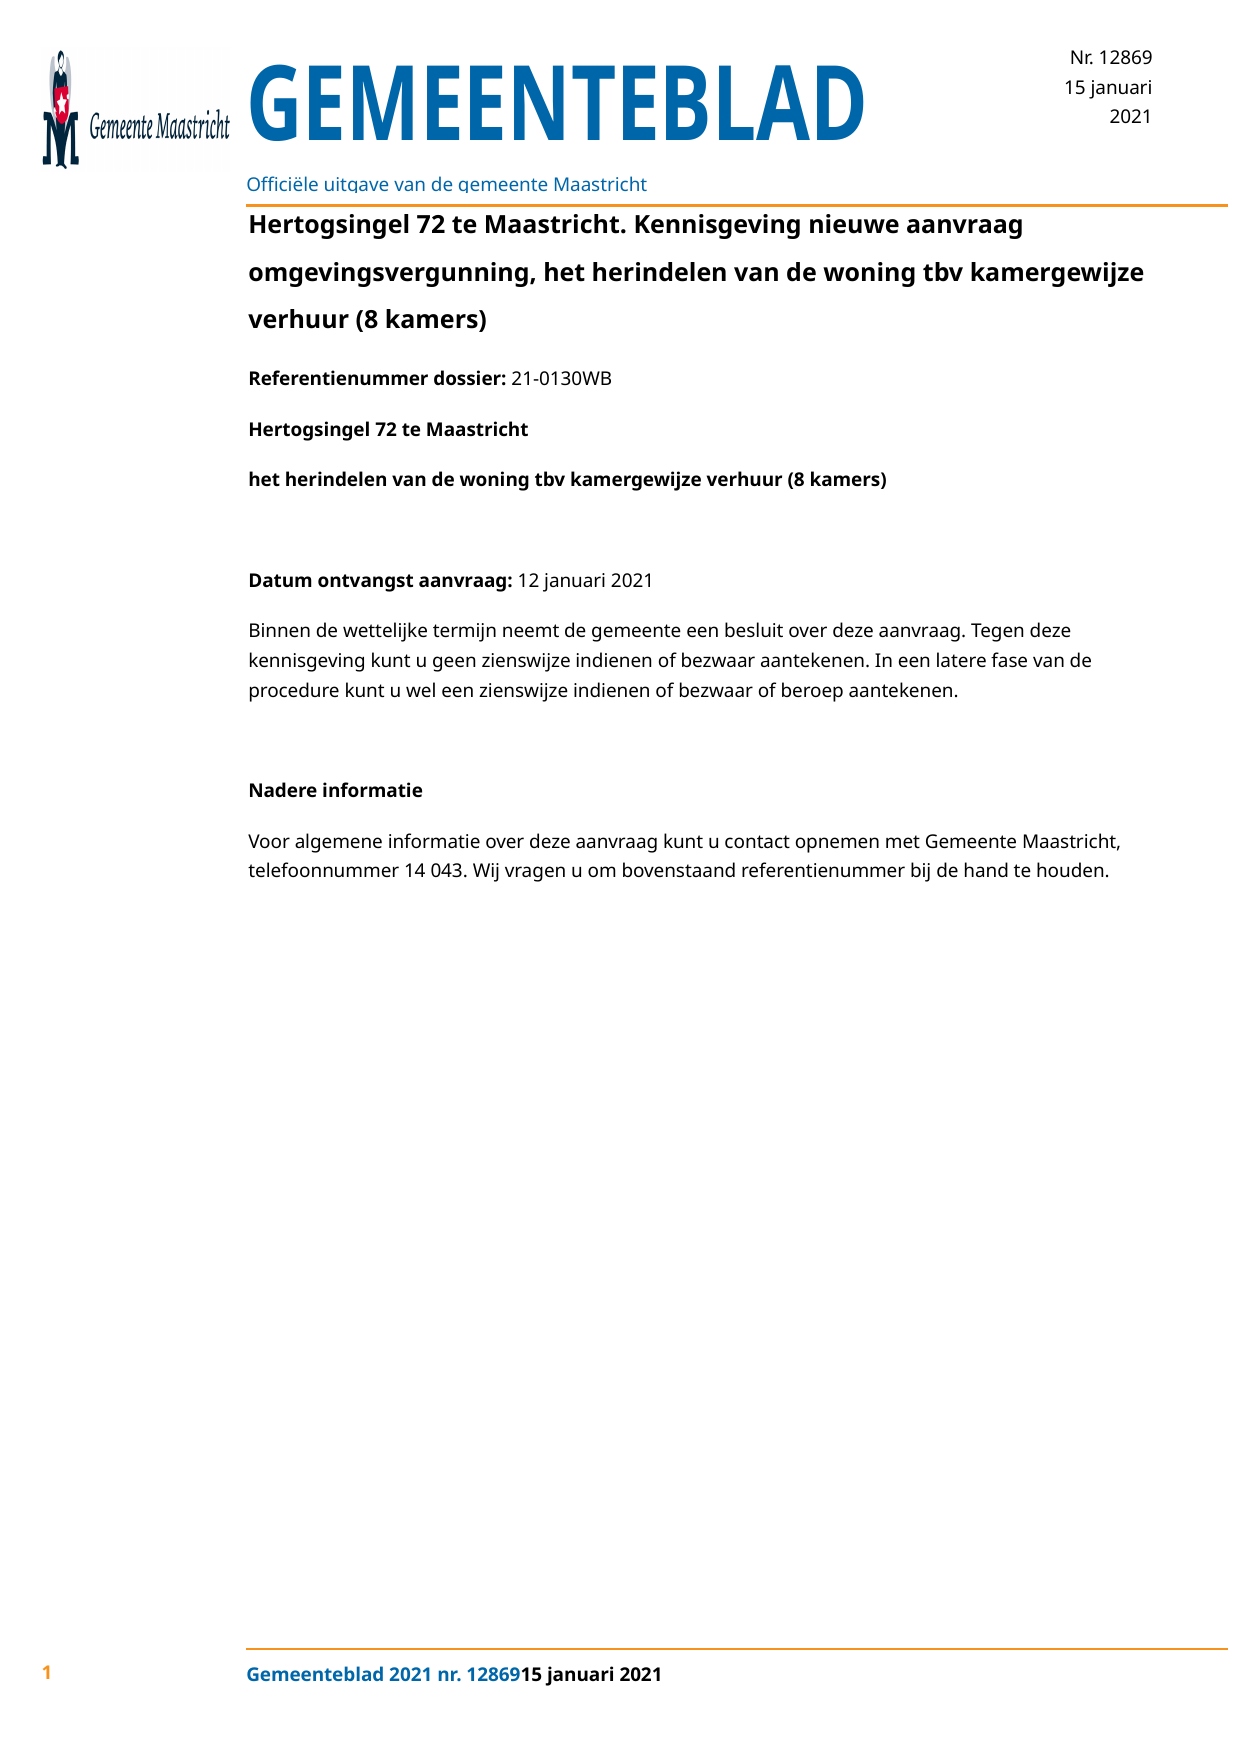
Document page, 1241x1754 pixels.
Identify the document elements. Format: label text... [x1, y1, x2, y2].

text het herindelen van de woning tbv kamergewijze verhuur (8 kamers) [248, 466, 1152, 492]
text Datum ontvangst aanvraag: 12 januari 2021 [248, 567, 1152, 593]
text Nadere informatie [248, 778, 1152, 803]
text Hertogsingel 72 te Maastricht. Kennisgeving nieuwe aanvraag omgevingsvergunning, het herindelen van de woning tbv kamergewijze verhuur (8 kamers) [248, 207, 1152, 336]
text Referentienummer dossier: 21-0130WB [248, 366, 1152, 391]
picture [41, 47, 231, 172]
text Voor algemene informatie over deze aanvraag kunt u contact opnemen met Gemeente Maastricht, telefoonnummer 14 043. Wij vragen u om bovenstaand referentienummer bij de hand te houden. [248, 828, 1152, 883]
text Hertogsingel 72 te Maastricht [248, 416, 1152, 442]
text Binnen de wettelijke termijn neemt de gemeente een besluit over deze aanvraag. Tegen deze kennisgeving kunt u geen zienswijze indienen of bezwaar aantekenen. In een latere fase van de procedure kunt u wel een zienswijze indienen of bezwaar of beroep aantekenen. [248, 618, 1152, 702]
